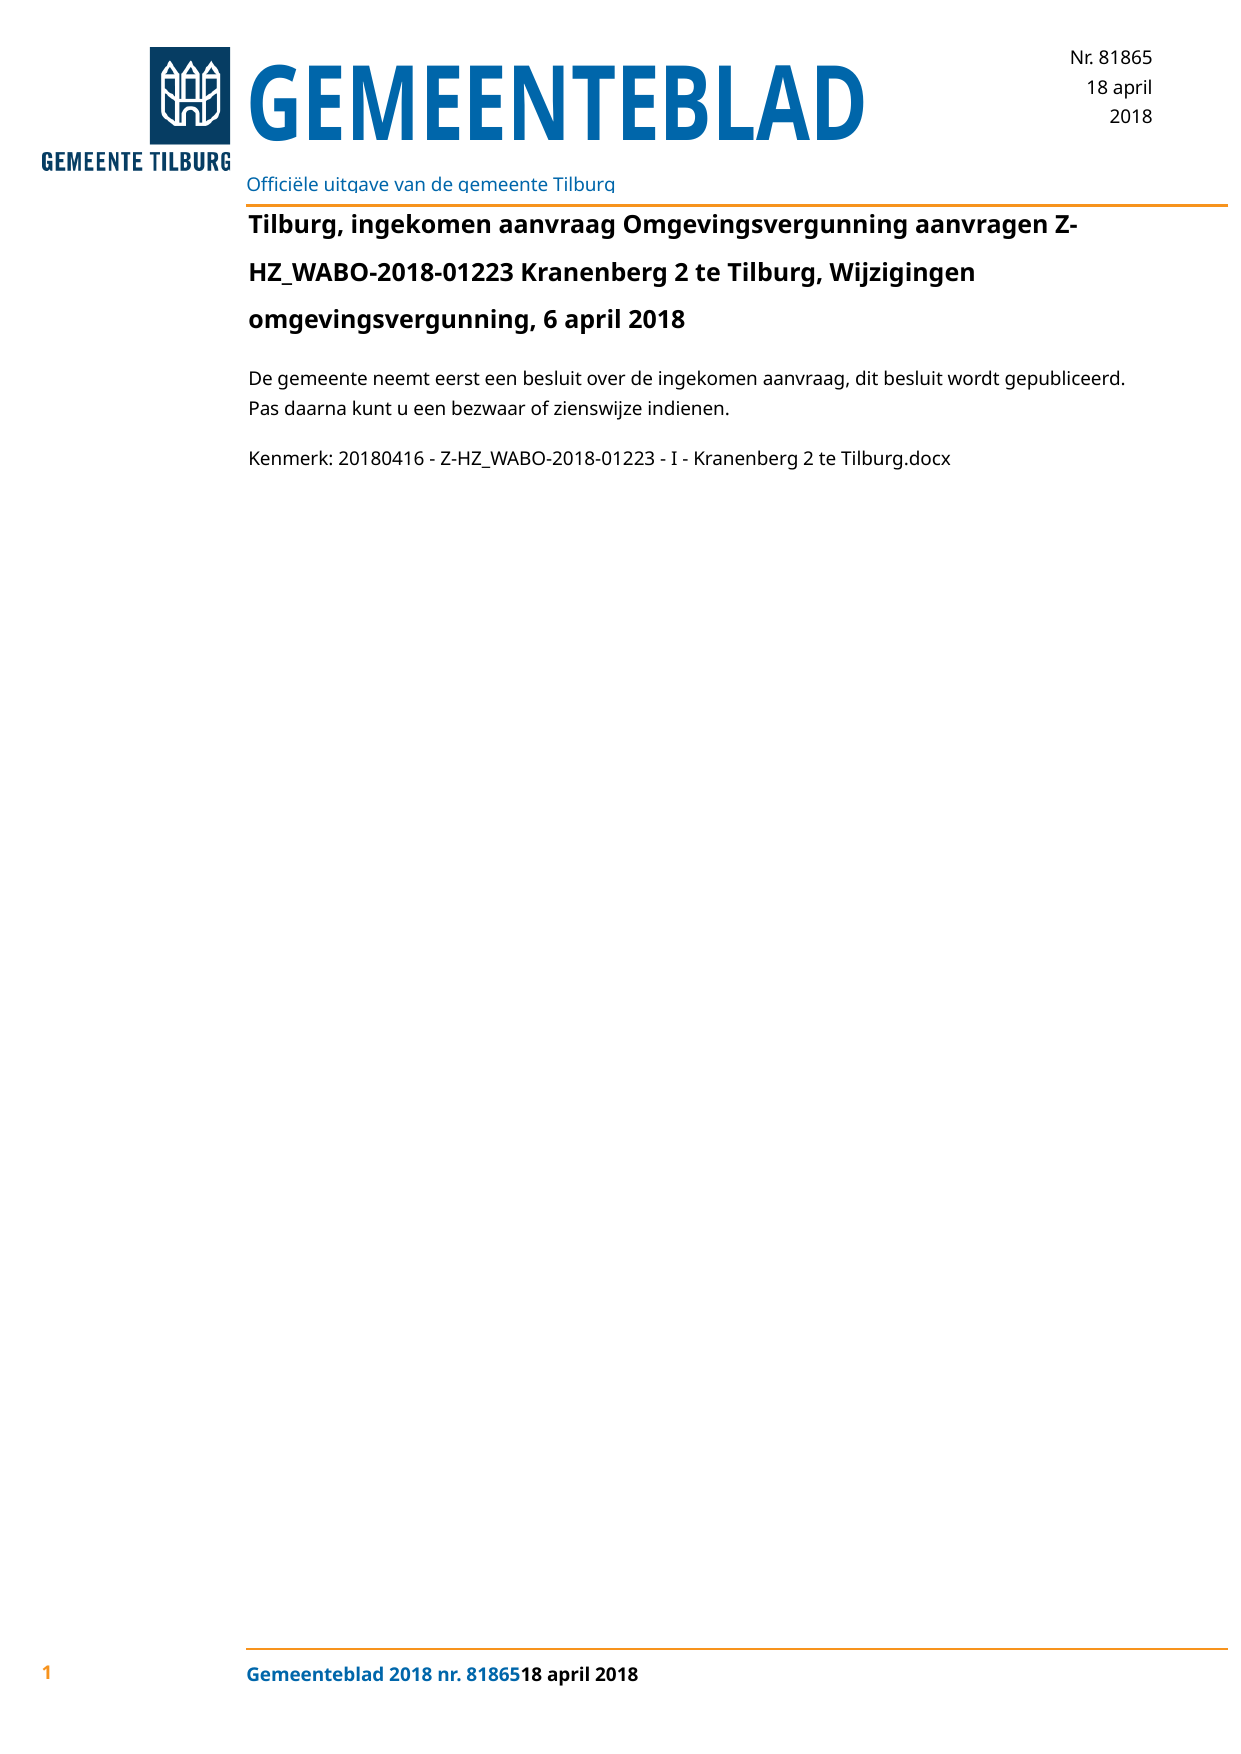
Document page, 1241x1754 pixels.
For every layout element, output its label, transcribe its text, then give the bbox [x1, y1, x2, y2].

text De gemeente neemt eerst een besluit over de ingekomen aanvraag, dit besluit wordt gepubliceerd. Pas daarna kunt u een bezwaar of zienswijze indienen. [248, 366, 1152, 421]
text Tilburg, ingekomen aanvraag Omgevingsvergunning aanvragen Z-HZ_WABO-2018-01223 Kranenberg 2 te Tilburg, Wijzigingen omgevingsvergunning, 6 april 2018 [248, 207, 1152, 336]
picture [41, 47, 231, 172]
text Kenmerk: 20180416 - Z-HZ_WABO-2018-01223 - I - Kranenberg 2 te Tilburg.docx [248, 446, 1152, 471]
